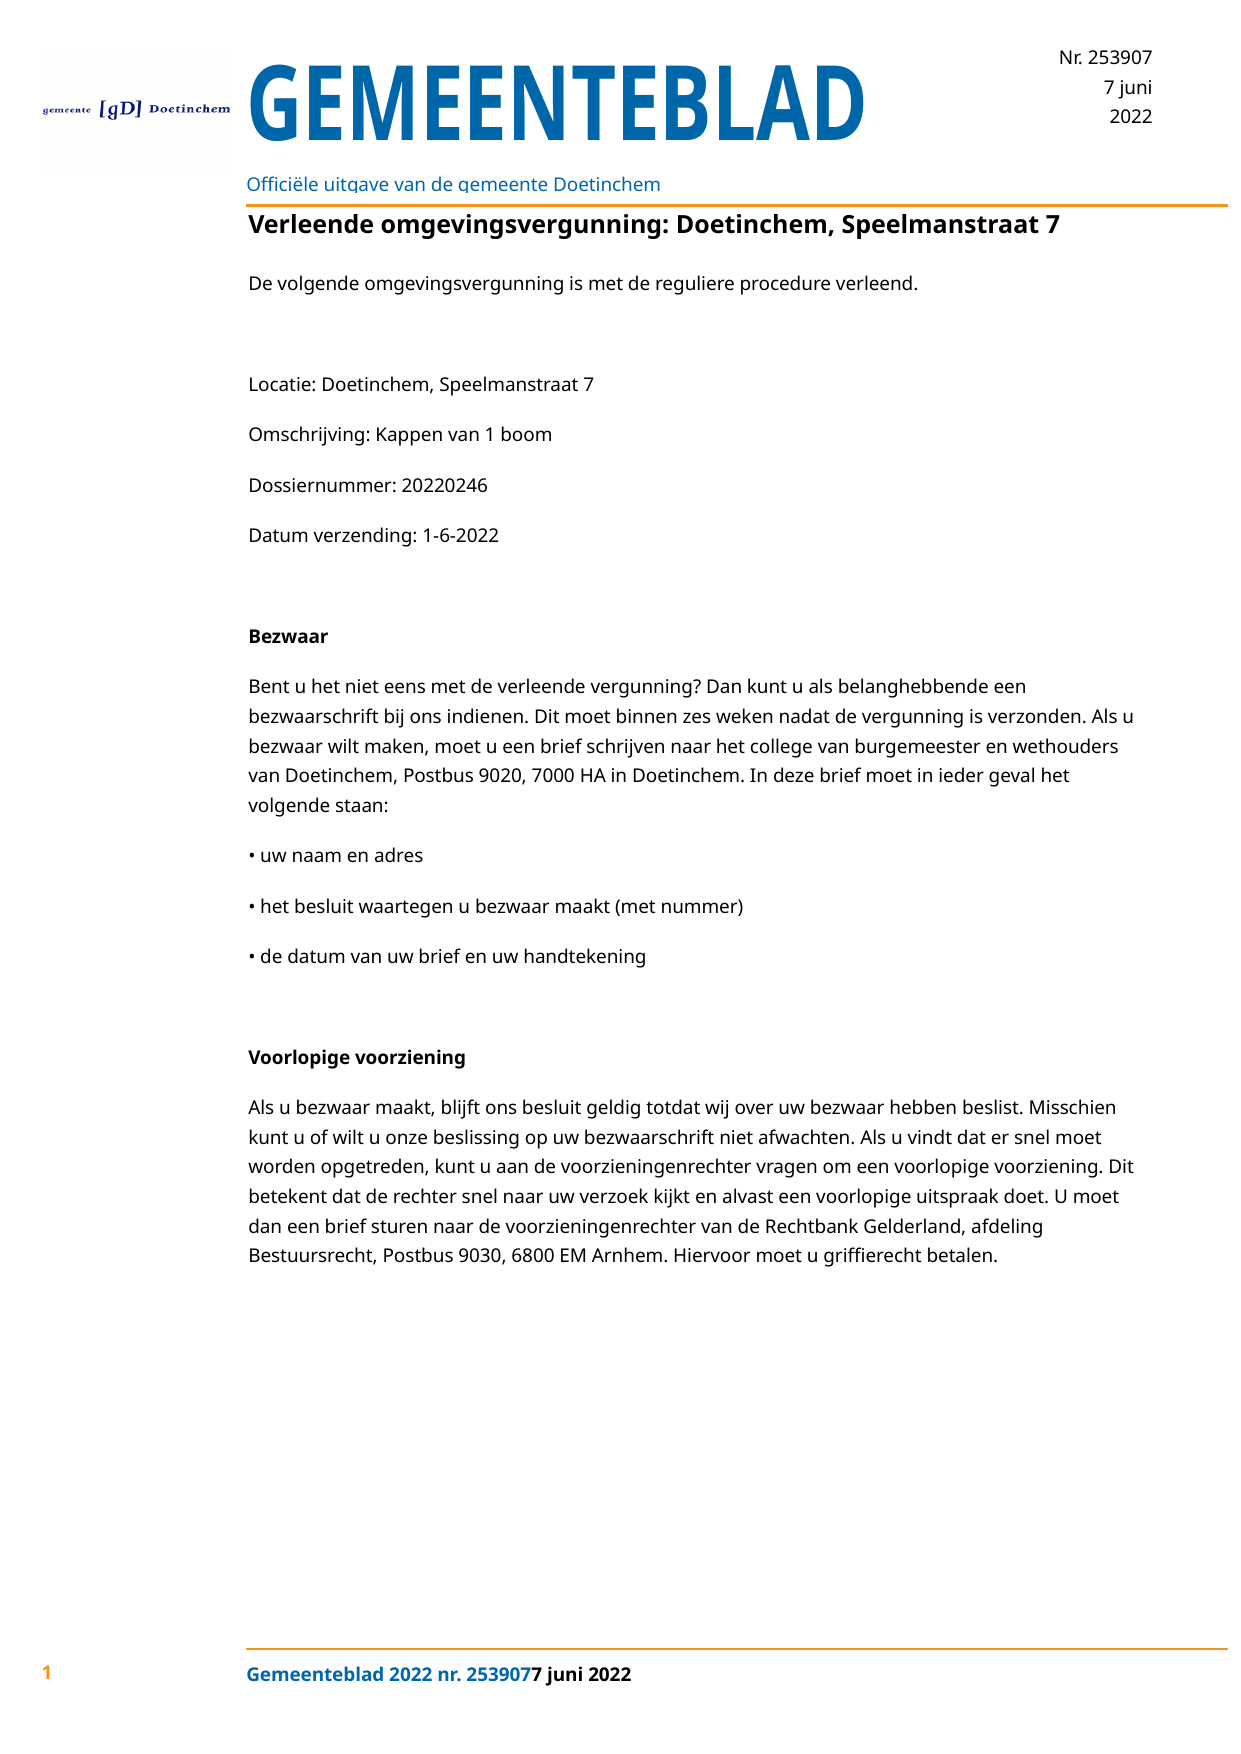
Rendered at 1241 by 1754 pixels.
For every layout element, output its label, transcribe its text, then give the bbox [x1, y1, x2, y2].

text Bezwaar [248, 623, 1152, 649]
picture [41, 47, 231, 172]
text • uw naam en adres [248, 842, 1152, 868]
text Verleende omgevingsvergunning: Doetinchem, Speelmanstraat 7 [248, 207, 1152, 241]
text Datum verzending: 1-6-2022 [248, 522, 1152, 548]
text Voorlopige voorziening [248, 1044, 1152, 1070]
text Bent u het niet eens met de verleende vergunning? Dan kunt u als belanghebbende een bezwaarschrift bij ons indienen. Dit moet binnen zes weken nadat de vergunning is verzonden. Als u bezwaar wilt maken, moet u een brief schrijven naar het college van burgemeester en wethouders van Doetinchem, Postbus 9020, 7000 HA in Doetinchem. In deze brief moet in ieder geval het volgende staan: [248, 674, 1152, 818]
text Locatie: Doetinchem, Speelmanstraat 7 [248, 371, 1152, 397]
text Dossiernummer: 20220246 [248, 472, 1152, 498]
text • het besluit waartegen u bezwaar maakt (met nummer) [248, 893, 1152, 918]
text • de datum van uw brief en uw handtekening [248, 943, 1152, 969]
text Als u bezwaar maakt, blijft ons besluit geldig totdat wij over uw bezwaar hebben beslist. Misschien kunt u of wilt u onze beslissing op uw bezwaarschrift niet afwachten. Als u vindt dat er snel moet worden opgetreden, kunt u aan de voorzieningenrechter vragen om een voorlopige voorziening. Dit betekent dat de rechter snel naar uw verzoek kijkt en alvast een voorlopige uitspraak doet. U moet dan een brief sturen naar de voorzieningenrechter van de Rechtbank Gelderland, afdeling Bestuursrecht, Postbus 9030, 6800 EM Arnhem. Hiervoor moet u griffierecht betalen. [248, 1094, 1152, 1268]
text Omschrijving: Kappen van 1 boom [248, 422, 1152, 447]
text De volgende omgevingsvergunning is met de reguliere procedure verleend. [248, 270, 1152, 296]
